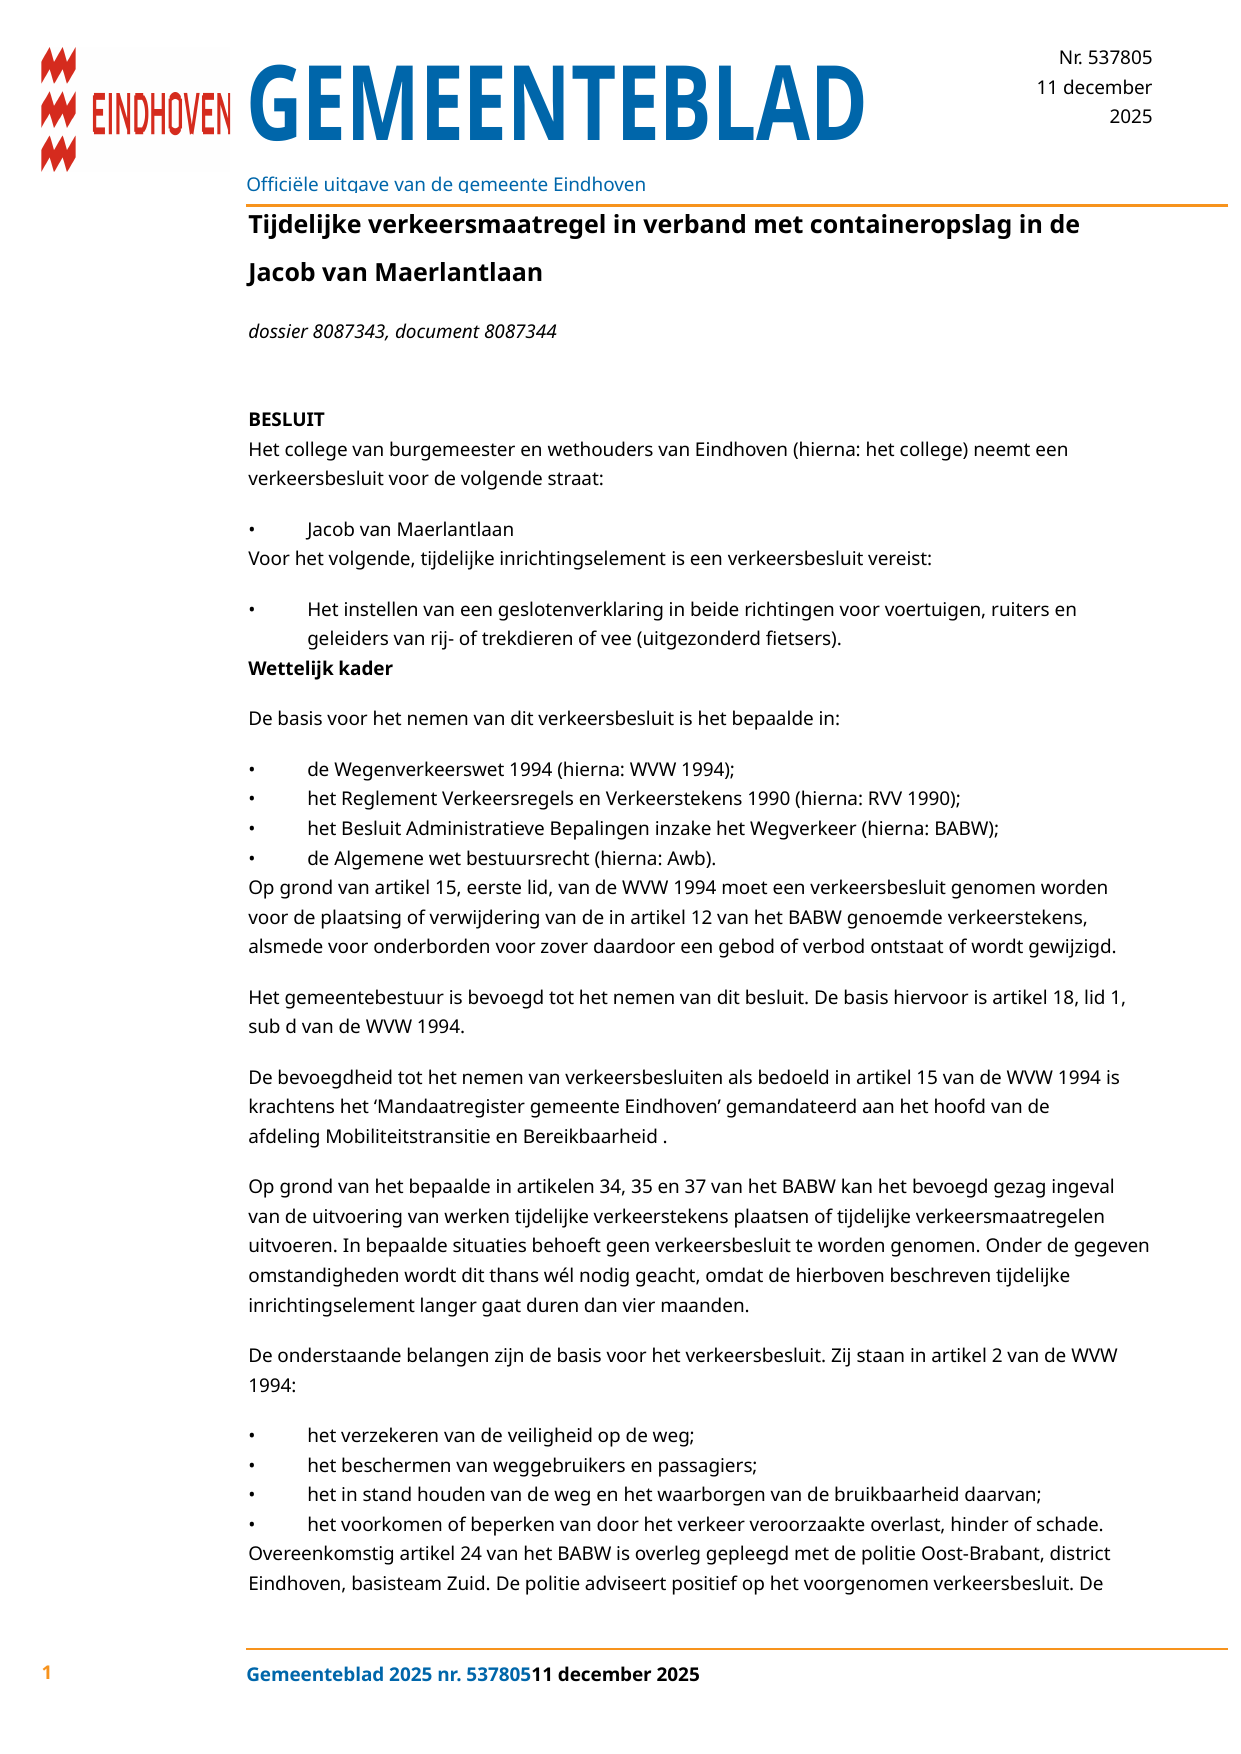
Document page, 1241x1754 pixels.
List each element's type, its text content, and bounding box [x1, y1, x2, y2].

text Op grond van artikel 15, eerste lid, van de WVW 1994 moet een verkeersbesluit genomen worden voor de plaatsing of verwijdering van de in artikel 12 van het BABW genoemde verkeerstekens, alsmede voor onderborden voor zover daardoor een gebod of verbod ontstaat of wordt gewijzigd. [248, 874, 1152, 959]
text De bevoegdheid tot het nemen van verkeersbesluiten als bedoeld in artikel 15 van de WVW 1994 is krachtens het ‘Mandaatregister gemeente Eindhoven’ gemandateerd aan het hoofd van de afdeling Mobiliteitstransitie en Bereikbaarheid . [248, 1064, 1152, 1149]
text Het gemeentebestuur is bevoegd tot het nemen van dit besluit. De basis hiervoor is artikel 18, lid 1, sub d van de WVW 1994. [248, 984, 1152, 1039]
list het beschermen van weggebruikers en passagiers; [248, 1452, 1152, 1477]
picture [41, 47, 231, 172]
list Het instellen van een geslotenverklaring in beide richtingen voor voertuigen, ruiters en geleiders van rij- of trekdieren of vee (uitgezonderd fietsers). [248, 596, 1152, 651]
text De basis voor het nemen van dit verkeersbesluit is het bepaalde in: [248, 706, 1152, 731]
list het in stand houden van de weg en het waarborgen van de bruikbaarheid daarvan; [248, 1481, 1152, 1507]
text Overeenkomstig artikel 24 van het BABW is overleg gepleegd met de politie Oost-Brabant, district Eindhoven, basisteam Zuid. De politie adviseert positief op het voorgenomen verkeersbesluit. De [248, 1541, 1152, 1596]
list Jacob van Maerlantlaan [248, 516, 1152, 542]
text Op grond van het bepaalde in artikelen 34, 35 en 37 van het BABW kan het bevoegd gezag ingeval van de uitvoering van werken tijdelijke verkeerstekens plaatsen of tijdelijke verkeersmaatregelen uitvoeren. In bepaalde situaties behoeft geen verkeersbesluit te worden genomen. Onder de gegeven omstandigheden wordt dit thans wél nodig geacht, omdat de hierboven beschreven tijdelijke inrichtingselement langer gaat duren dan vier maanden. [248, 1173, 1152, 1317]
text De onderstaande belangen zijn de basis voor het verkeersbesluit. Zij staan in artikel 2 van de WVW 1994: [248, 1342, 1152, 1397]
text Voor het volgende, tijdelijke inrichtingselement is een verkeersbesluit vereist: [248, 546, 1152, 571]
text dossier 8087343, document 8087344 [248, 318, 1152, 344]
text Wettelijk kader [248, 655, 1152, 681]
text Tijdelijke verkeersmaatregel in verband met containeropslag in de Jacob van Maerlantlaan [248, 207, 1152, 288]
text BESLUIT [248, 406, 1152, 432]
list de Algemene wet bestuursrecht (hierna: Awb). [248, 845, 1152, 870]
list het verzekeren van de veiligheid op de weg; [248, 1422, 1152, 1448]
text Het college van burgemeester en wethouders van Eindhoven (hierna: het college) neemt een verkeersbesluit voor de volgende straat: [248, 436, 1152, 491]
list het voorkomen of beperken van door het verkeer veroorzaakte overlast, hinder of schade. [248, 1511, 1152, 1537]
list de Wegenverkeerswet 1994 (hierna: WVW 1994); [248, 756, 1152, 782]
list het Reglement Verkeersregels en Verkeerstekens 1990 (hierna: RVV 1990); [248, 786, 1152, 811]
list het Besluit Administratieve Bepalingen inzake het Wegverkeer (hierna: BABW); [248, 815, 1152, 841]
